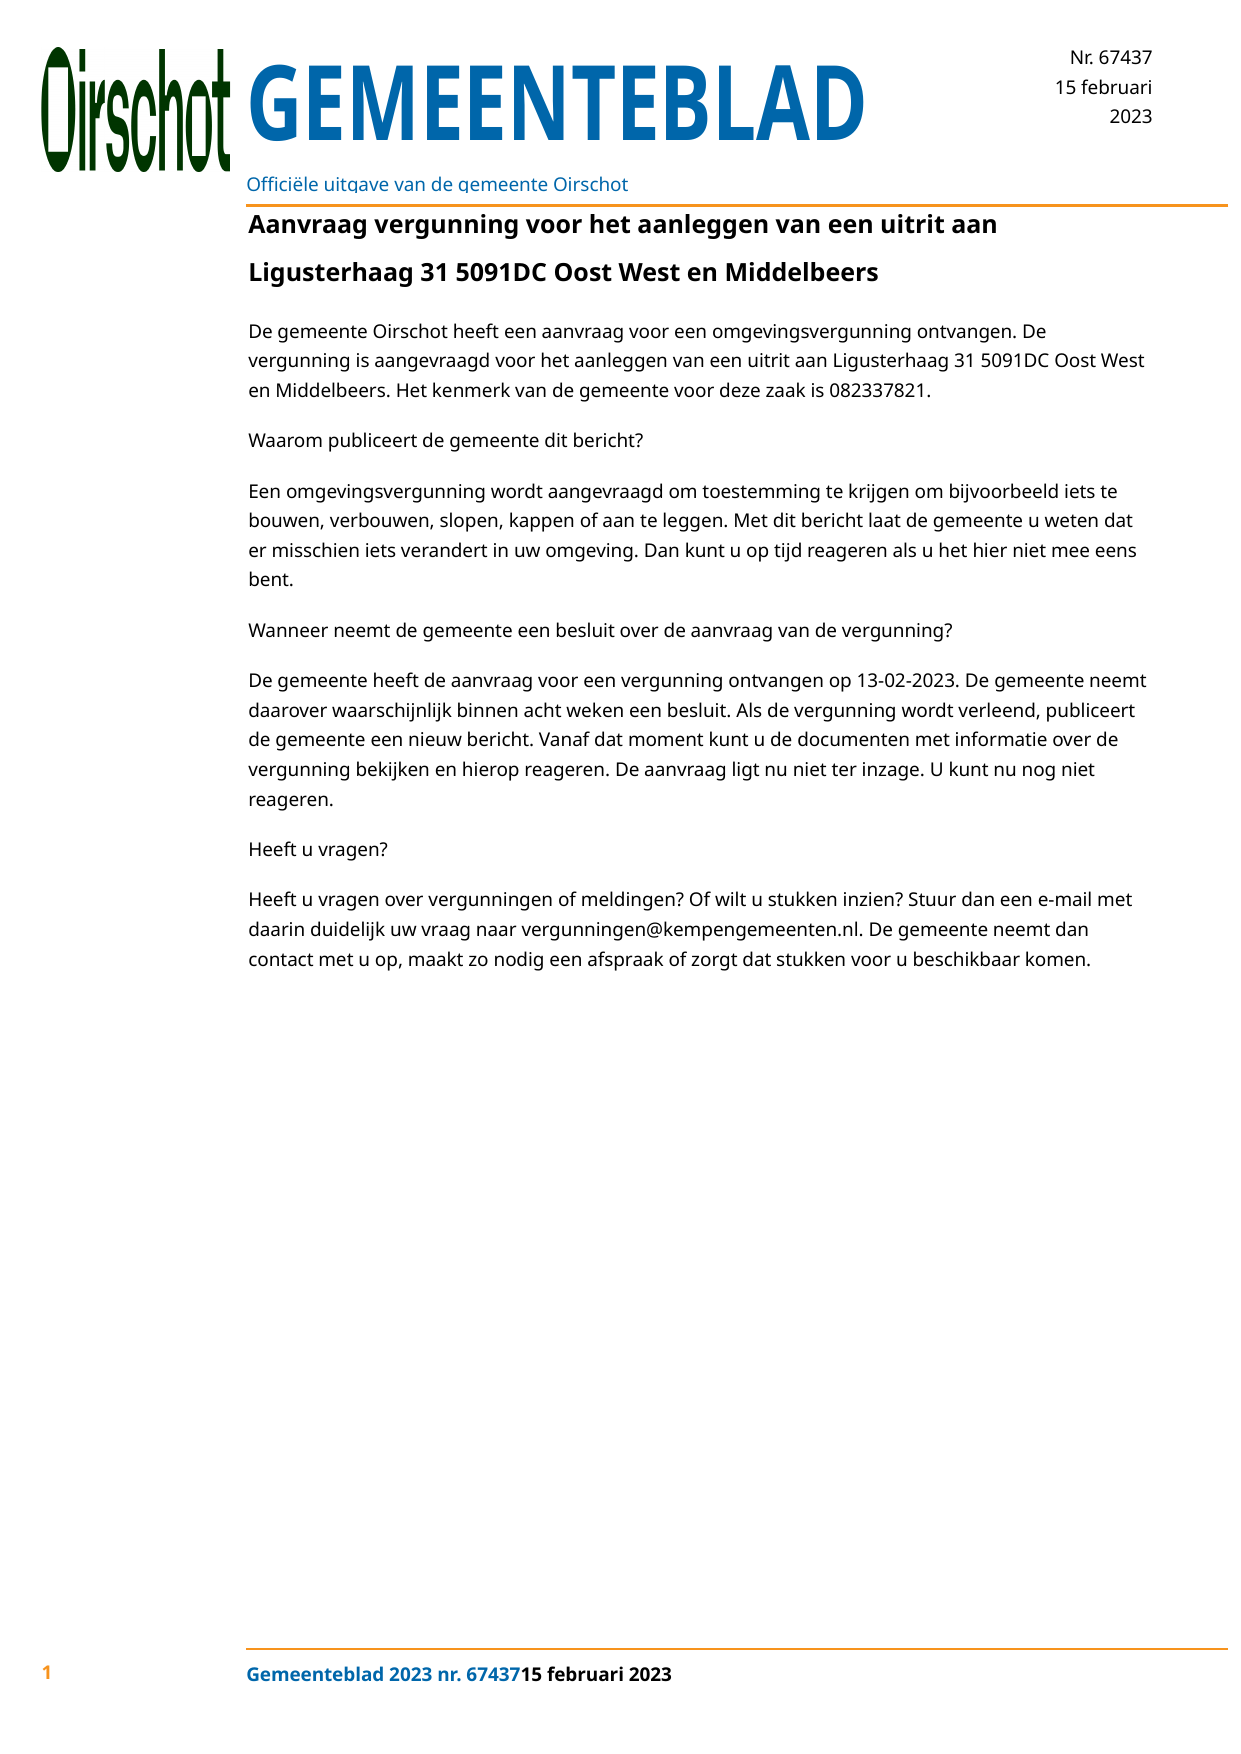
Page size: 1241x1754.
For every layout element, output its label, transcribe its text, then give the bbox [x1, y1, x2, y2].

text Waarom publiceert de gemeente dit bericht? [248, 427, 1152, 453]
text Heeft u vragen over vergunningen of meldingen? Of wilt u stukken inzien? Stuur dan een e-mail met daarin duidelijk uw vraag naar vergunningen@kempengemeenten.nl. De gemeente neemt dan contact met u op, maakt zo nodig een afspraak of zorgt dat stukken voor u beschikbaar komen. [248, 887, 1152, 972]
text Heeft u vragen? [248, 836, 1152, 862]
text De gemeente Oirschot heeft een aanvraag voor een omgevingsvergunning ontvangen. De vergunning is aangevraagd voor het aanleggen van een uitrit aan Ligusterhaag 31 5091DC Oost West en Middelbeers. Het kenmerk van de gemeente voor deze zaak is 082337821. [248, 318, 1152, 403]
text Een omgevingsvergunning wordt aangevraagd om toestemming te krijgen om bijvoorbeeld iets te bouwen, verbouwen, slopen, kappen of aan te leggen. Met dit bericht laat de gemeente u weten dat er misschien iets verandert in uw omgeving. Dan kunt u op tijd reageren als u het hier niet mee eens bent. [248, 478, 1152, 592]
text Wanneer neemt de gemeente een besluit over de aanvraag van de vergunning? [248, 617, 1152, 643]
picture [41, 47, 231, 172]
text Aanvraag vergunning voor het aanleggen van een uitrit aan Ligusterhaag 31 5091DC Oost West en Middelbeers [248, 207, 1152, 288]
text De gemeente heeft de aanvraag voor een vergunning ontvangen op 13-02-2023. De gemeente neemt daarover waarschijnlijk binnen acht weken een besluit. Als de vergunning wordt verleend, publiceert de gemeente een nieuw bericht. Vanaf dat moment kunt u de documenten met informatie over de vergunning bekijken en hierop reageren. De aanvraag ligt nu niet ter inzage. U kunt nu nog niet reageren. [248, 667, 1152, 812]
